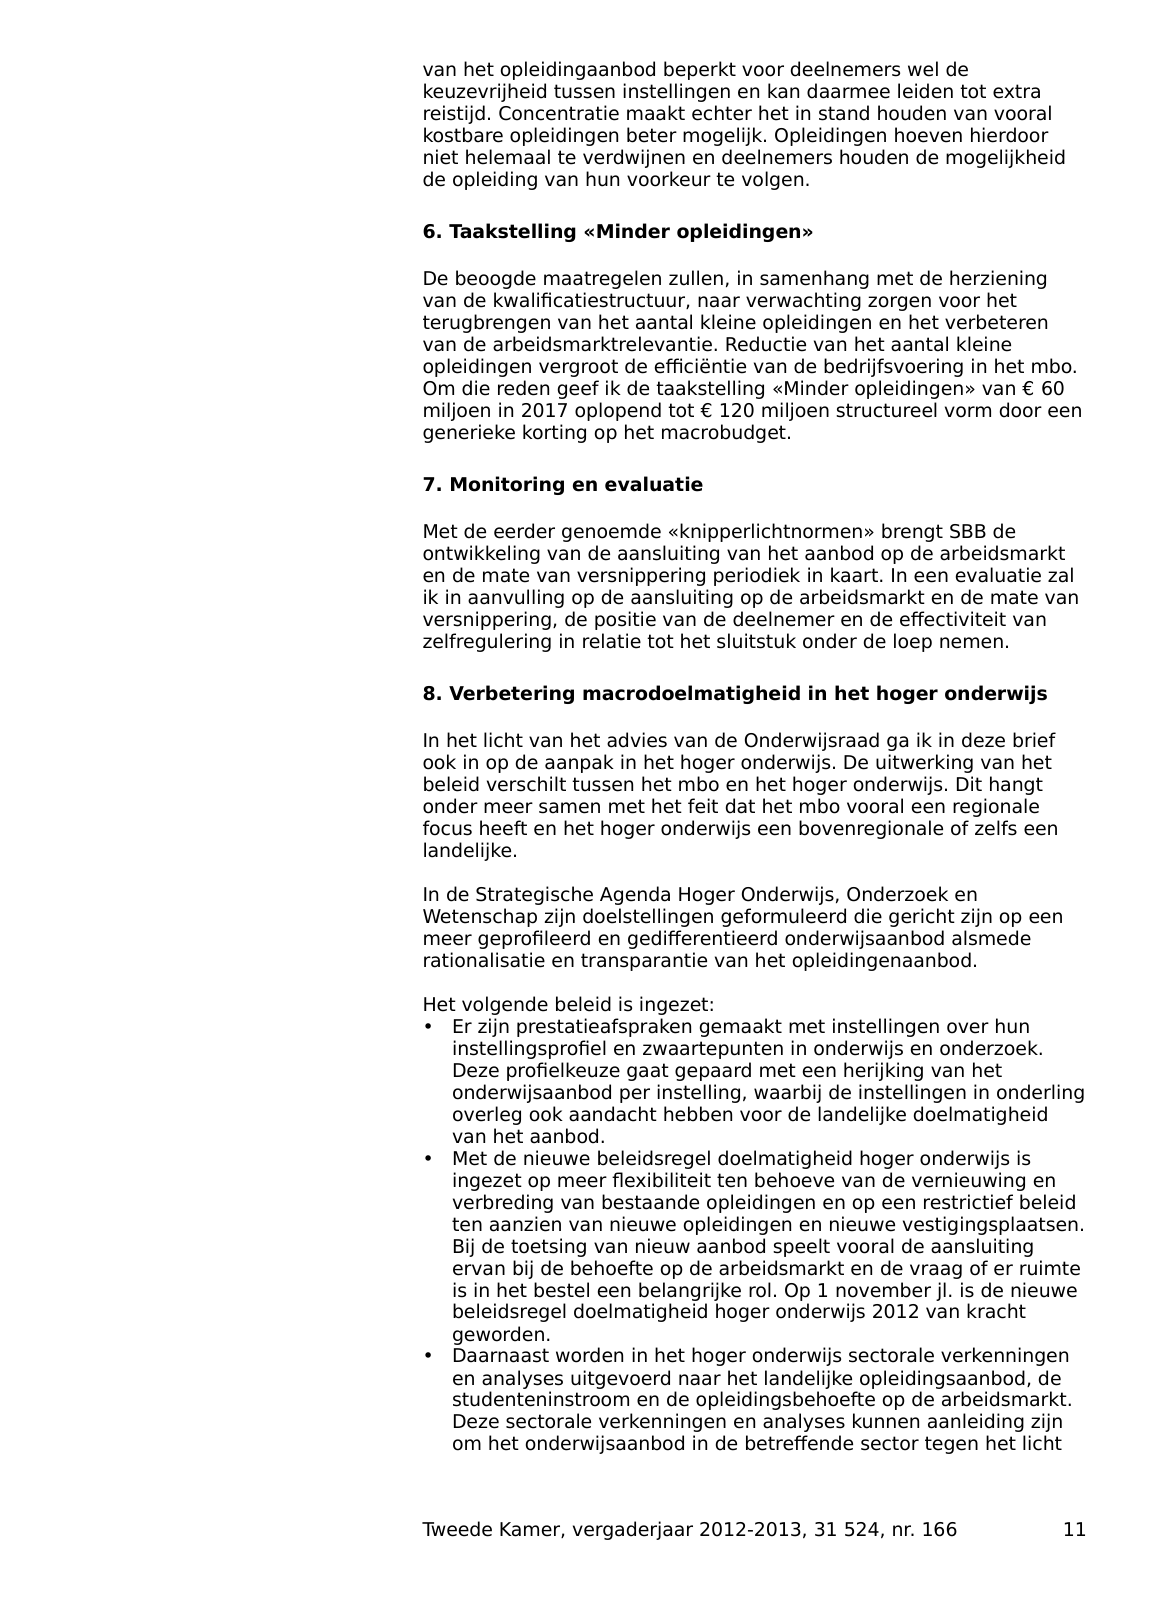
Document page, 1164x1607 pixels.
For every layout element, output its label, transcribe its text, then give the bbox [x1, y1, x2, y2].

text • Er zijn prestatieafspraken gemaakt met instellingen over hun instellingsprofiel en zwaartepunten in onderwijs en onderzoek. Deze profielkeuze gaat gepaard met een herijking van het onderwijsaanbod per instelling, waarbij de instellingen in onderling overleg ook aandacht hebben voor de landelijke doelmatigheid van het aanbod. [422, 1016, 1087, 1148]
text Het volgende beleid is ingezet: [422, 994, 1087, 1016]
subtitle 6. Taakstelling «Minder opleidingen» [422, 221, 1087, 243]
text • Daarnaast worden in het hoger onderwijs sectorale verkenningen en analyses uitgevoerd naar het landelijke opleidingsaanbod, de studenteninstroom en de opleidingsbehoefte op de arbeidsmarkt. Deze sectorale verkenningen en analyses kunnen aanleiding zijn om het onderwijsaanbod in de betreffende sector tegen het licht [422, 1345, 1087, 1455]
text van het opleidingaanbod beperkt voor deelnemers wel de keuzevrijheid tussen instellingen en kan daarmee leiden tot extra reistijd. Concentratie maakt echter het in stand houden van vooral kostbare opleidingen beter mogelijk. Opleidingen hoeven hierdoor niet helemaal te verdwijnen en deelnemers houden de mogelijkheid de opleiding van hun voorkeur te volgen. [422, 59, 1087, 191]
text Met de eerder genoemde «knipperlichtnormen» brengt SBB de ontwikkeling van de aansluiting van het aanbod op de arbeidsmarkt en de mate van versnippering periodiek in kaart. In een evaluatie zal ik in aanvulling op de aansluiting op de arbeidsmarkt en de mate van versnippering, de positie van de deelnemer en de effectiviteit van zelfregulering in relatie tot het sluitstuk onder de loep nemen. [422, 521, 1087, 653]
text In het licht van het advies van de Onderwijsraad ga ik in deze brief ook in op de aanpak in het hoger onderwijs. De uitwerking van het beleid verschilt tussen het mbo en het hoger onderwijs. Dit hangt onder meer samen met het feit dat het mbo vooral een regionale focus heeft en het hoger onderwijs een bovenregionale of zelfs een landelijke. [422, 729, 1087, 861]
text De beoogde maatregelen zullen, in samenhang met de herziening van de kwalificatiestructuur, naar verwachting zorgen voor het terugbrengen van het aantal kleine opleidingen en het verbeteren van de arbeidsmarktrelevantie. Reductie van het aantal kleine opleidingen vergroot de efficiëntie van de bedrijfsvoering in het mbo. Om die reden geef ik de taakstelling «Minder opleidingen» van € 60 miljoen in 2017 oplopend tot € 120 miljoen structureel vorm door een generieke korting op het macrobudget. [422, 268, 1087, 444]
subtitle 7. Monitoring en evaluatie [422, 474, 1087, 496]
text • Met de nieuwe beleidsregel doelmatigheid hoger onderwijs is ingezet op meer flexibiliteit ten behoeve van de vernieuwing en verbreding van bestaande opleidingen en op een restrictief beleid ten aanzien van nieuwe opleidingen en nieuwe vestigingsplaatsen. Bij de toetsing van nieuw aanbod speelt vooral de aansluiting ervan bij de behoefte op de arbeidsmarkt en de vraag of er ruimte is in het bestel een belangrijke rol. Op 1 november jl. is de nieuwe beleidsregel doelmatigheid hoger onderwijs 2012 van kracht geworden. [422, 1148, 1087, 1345]
text In de Strategische Agenda Hoger Onderwijs, Onderzoek en Wetenschap zijn doelstellingen geformuleerd die gericht zijn op een meer geprofileerd en gedifferentieerd onderwijsaanbod alsmede rationalisatie en transparantie van het opleidingenaanbod. [422, 884, 1087, 972]
subtitle 8. Verbetering macrodoelmatigheid in het hoger onderwijs [422, 683, 1087, 704]
